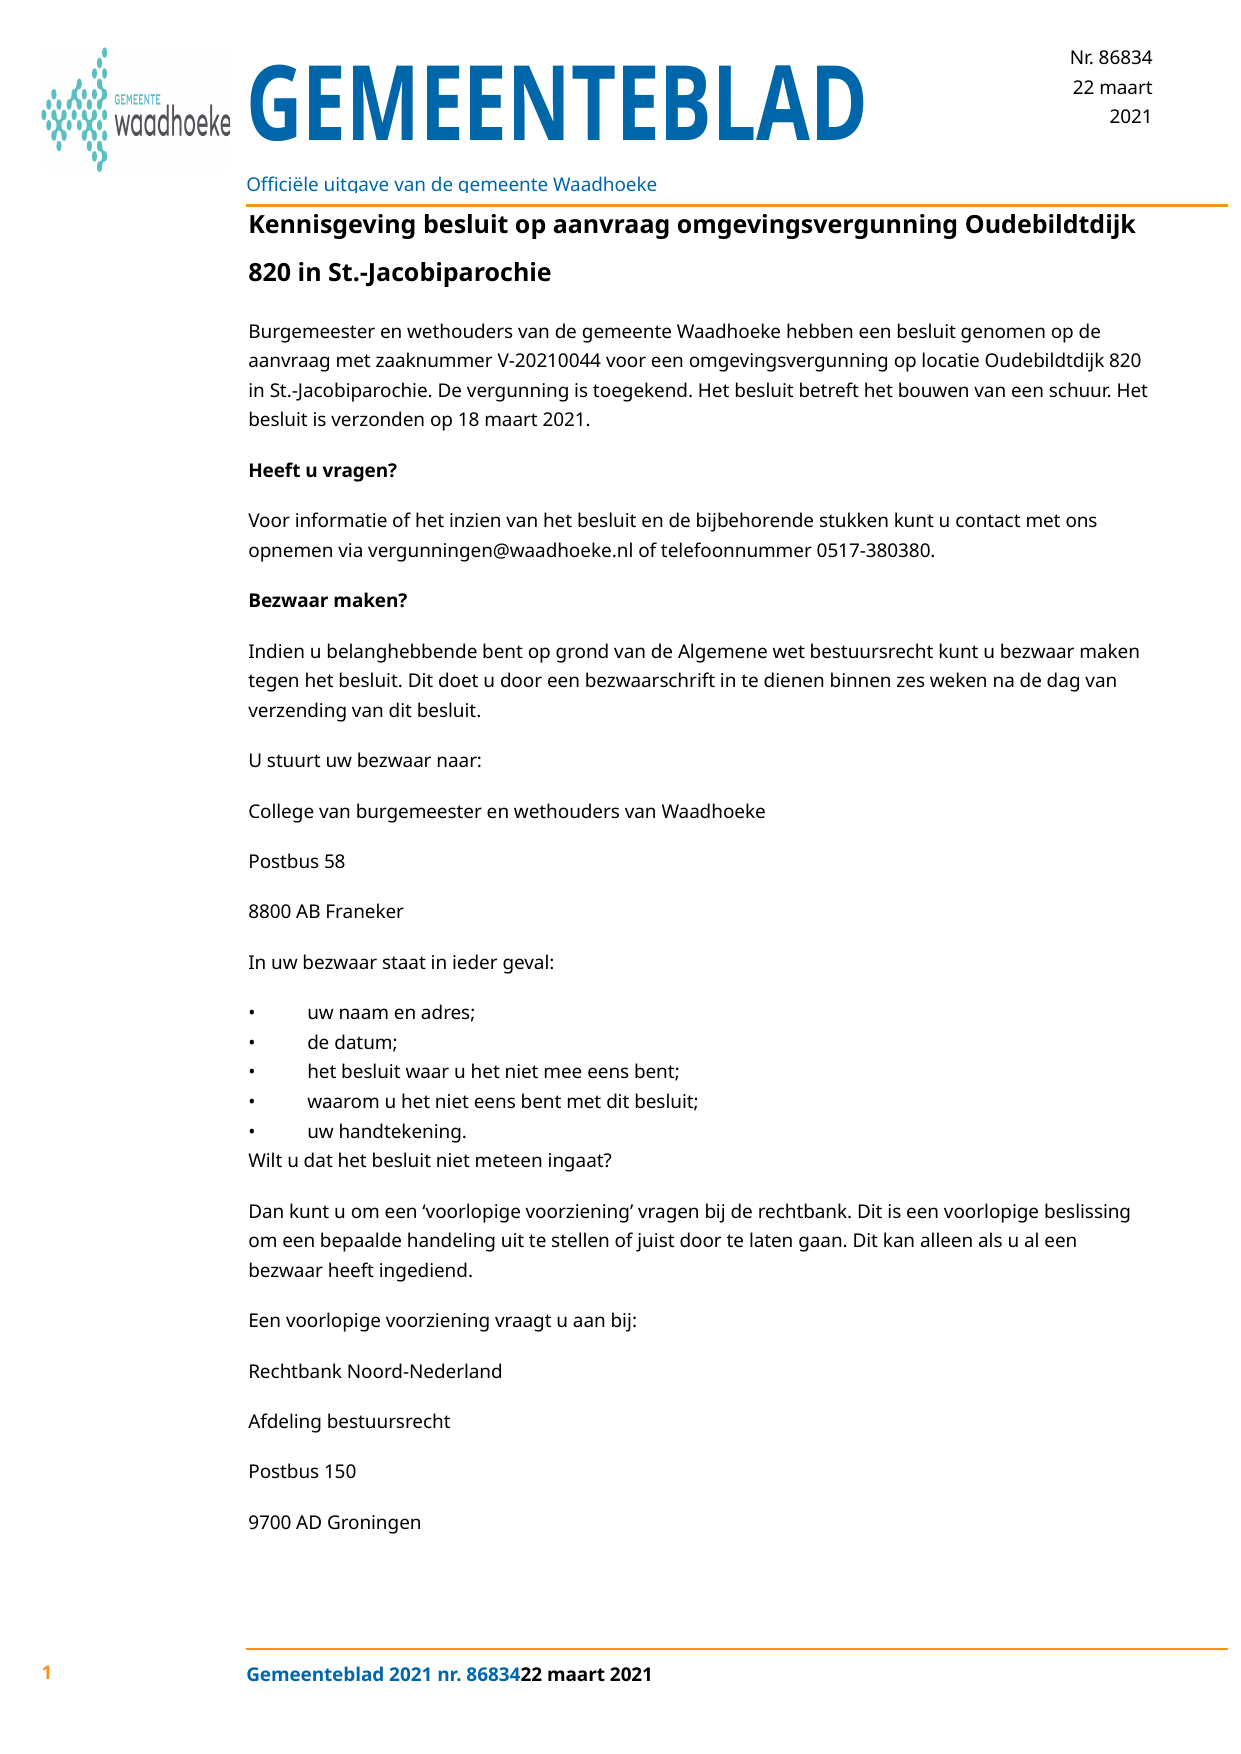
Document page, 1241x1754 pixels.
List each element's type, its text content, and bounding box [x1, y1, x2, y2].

text Bezwaar maken? [248, 587, 1152, 613]
text College van burgemeester en wethouders van Waadhoeke [248, 798, 1152, 824]
list de datum; [248, 1029, 1152, 1055]
text Een voorlopige voorziening vraagt u aan bij: [248, 1307, 1152, 1333]
list uw naam en adres; [248, 999, 1152, 1025]
picture [41, 47, 231, 172]
list het besluit waar u het niet mee eens bent; [248, 1059, 1152, 1084]
text Afdeling bestuursrecht [248, 1408, 1152, 1434]
text 9700 AD Groningen [248, 1509, 1152, 1535]
list waarom u het niet eens bent met dit besluit; [248, 1088, 1152, 1114]
list uw handtekening. [248, 1118, 1152, 1144]
text Rechtbank Noord-Nederland [248, 1358, 1152, 1384]
text Voor informatie of het inzien van het besluit en de bijbehorende stukken kunt u contact met ons opnemen via vergunningen@waadhoeke.nl of telefoonnummer 0517-380380. [248, 507, 1152, 563]
text Heeft u vragen? [248, 457, 1152, 483]
text 8800 AB Franeker [248, 899, 1152, 924]
text Burgemeester en wethouders van de gemeente Waadhoeke hebben een besluit genomen op de aanvraag met zaaknummer V-20210044 voor een omgevingsvergunning op locatie Oudebildtdijk 820 in St.-Jacobiparochie. De vergunning is toegekend. Het besluit betreft het bouwen van een schuur. Het besluit is verzonden op 18 maart 2021. [248, 318, 1152, 432]
text Kennisgeving besluit op aanvraag omgevingsvergunning Oudebildtdijk 820 in St.-Jacobiparochie [248, 207, 1152, 288]
text In uw bezwaar staat in ieder geval: [248, 949, 1152, 975]
text Dan kunt u om een ‘voorlopige voorziening’ vragen bij de rechtbank. Dit is een voorlopige beslissing om een bepaalde handeling uit te stellen of juist door te laten gaan. Dit kan alleen als u al een bezwaar heeft ingediend. [248, 1198, 1152, 1283]
text Postbus 58 [248, 848, 1152, 874]
text Postbus 150 [248, 1459, 1152, 1484]
text U stuurt uw bezwaar naar: [248, 747, 1152, 773]
text Indien u belanghebbende bent op grond van de Algemene wet bestuursrecht kunt u bezwaar maken tegen het besluit. Dit doet u door een bezwaarschrift in te dienen binnen zes weken na de dag van verzending van dit besluit. [248, 638, 1152, 723]
text Wilt u dat het besluit niet meteen ingaat? [248, 1147, 1152, 1173]
